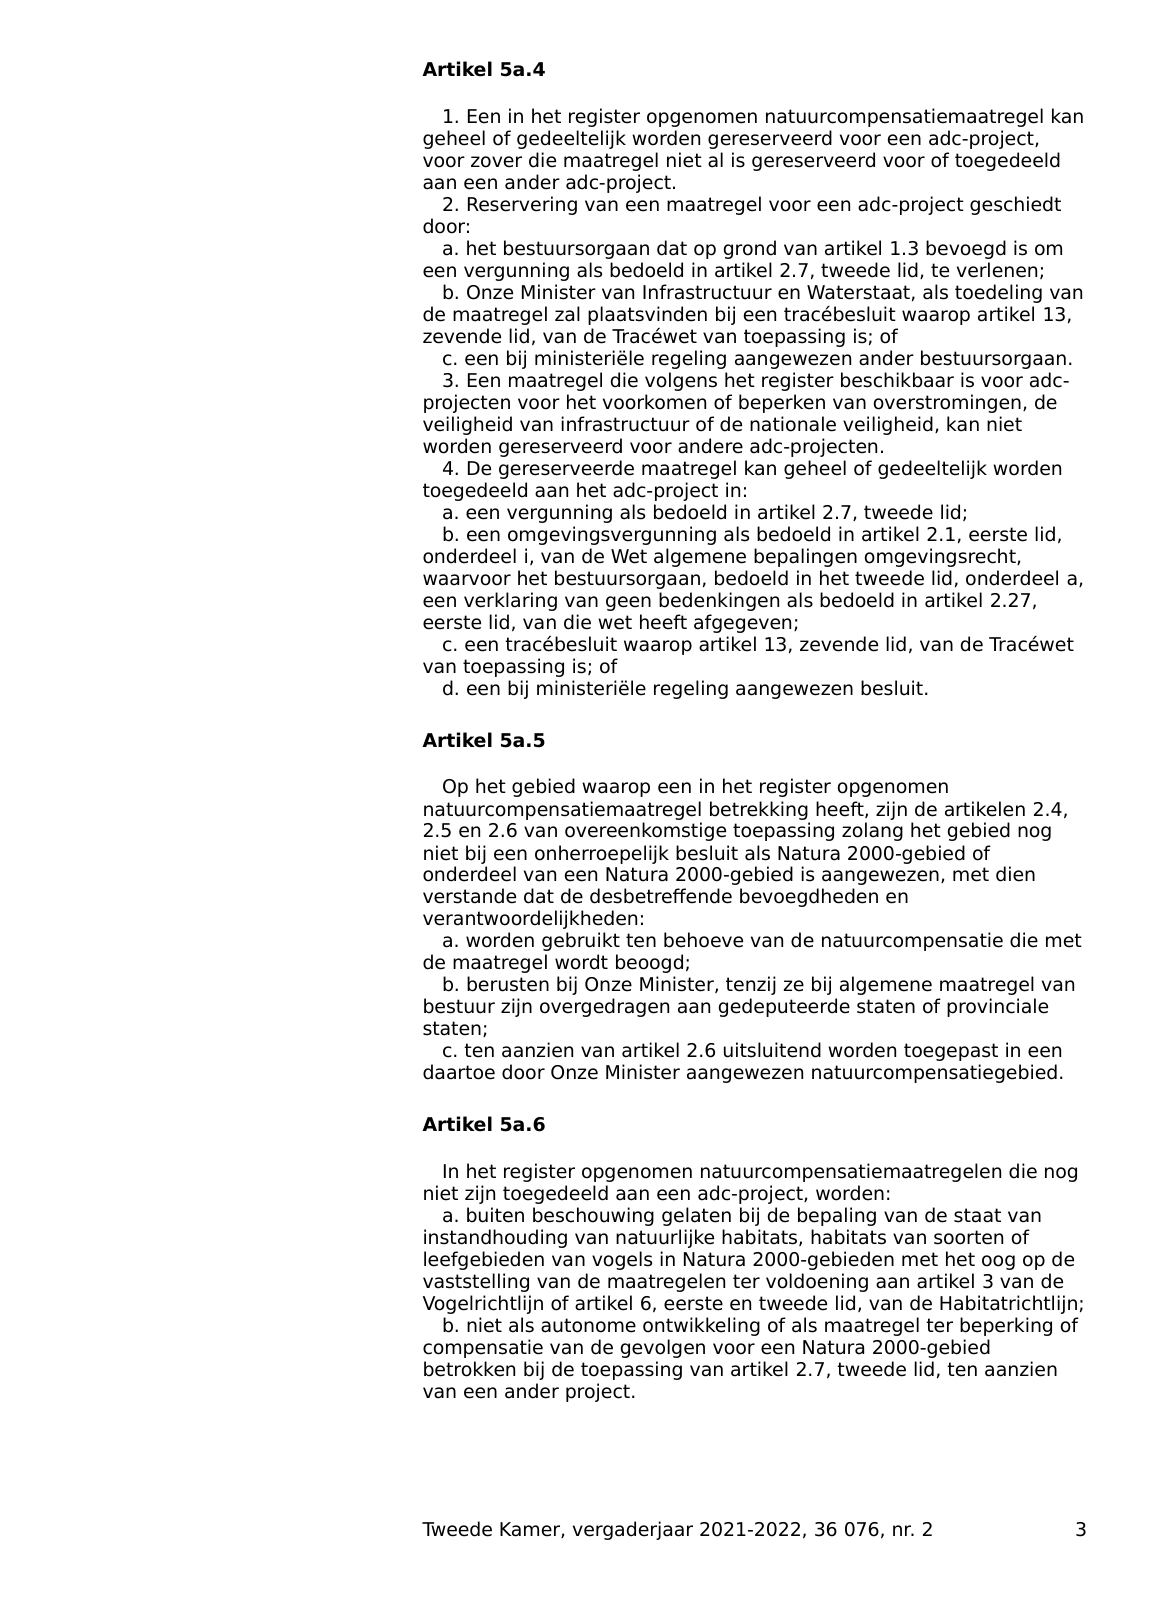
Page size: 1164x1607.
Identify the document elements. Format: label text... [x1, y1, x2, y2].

text 4. De gereserveerde maatregel kan geheel of gedeeltelijk worden toegedeeld aan het adc-project in: [422, 458, 1087, 502]
subtitle Artikel 5a.4 [422, 59, 1087, 81]
subtitle Artikel 5a.5 [422, 729, 1087, 751]
text a. een vergunning als bedoeld in artikel 2.7, tweede lid; [422, 502, 1087, 524]
text a. worden gebruikt ten behoeve van de natuurcompensatie die met de maatregel wordt beoogd; [422, 930, 1087, 974]
text 1. Een in het register opgenomen natuurcompensatiemaatregel kan geheel of gedeeltelijk worden gereserveerd voor een adc-project, voor zover die maatregel niet al is gereserveerd voor of toegedeeld aan een ander adc-project. [422, 106, 1087, 194]
text 3. Een maatregel die volgens het register beschikbaar is voor adc-projecten voor het voorkomen of beperken van overstromingen, de veiligheid van infrastructuur of de nationale veiligheid, kan niet worden gereserveerd voor andere adc-projecten. [422, 370, 1087, 458]
text a. het bestuursorgaan dat op grond van artikel 1.3 bevoegd is om een vergunning als bedoeld in artikel 2.7, tweede lid, te verlenen; [422, 238, 1087, 282]
text 2. Reservering van een maatregel voor een adc-project geschiedt door: [422, 194, 1087, 238]
text b. berusten bij Onze Minister, tenzij ze bij algemene maatregel van bestuur zijn overgedragen aan gedeputeerde staten of provinciale staten; [422, 974, 1087, 1040]
text c. een bij ministeriële regeling aangewezen ander bestuursorgaan. [422, 348, 1087, 370]
text c. ten aanzien van artikel 2.6 uitsluitend worden toegepast in een daartoe door Onze Minister aangewezen natuurcompensatiegebied. [422, 1040, 1087, 1084]
text b. een omgevingsvergunning als bedoeld in artikel 2.1, eerste lid, onderdeel i, van de Wet algemene bepalingen omgevingsrecht, waarvoor het bestuursorgaan, bedoeld in het tweede lid, onderdeel a, een verklaring van geen bedenkingen als bedoeld in artikel 2.27, eerste lid, van die wet heeft afgegeven; [422, 524, 1087, 633]
text b. niet als autonome ontwikkeling of als maatregel ter beperking of compensatie van de gevolgen voor een Natura 2000-gebied betrokken bij de toepassing van artikel 2.7, tweede lid, ten aanzien van een ander project. [422, 1315, 1087, 1403]
text In het register opgenomen natuurcompensatiemaatregelen die nog niet zijn toegedeeld aan een adc-project, worden: [422, 1161, 1087, 1205]
text a. buiten beschouwing gelaten bij de bepaling van de staat van instandhouding van natuurlijke habitats, habitats van soorten of leefgebieden van vogels in Natura 2000-gebieden met het oog op de vaststelling van de maatregelen ter voldoening aan artikel 3 van de Vogelrichtlijn of artikel 6, eerste en tweede lid, van de Habitatrichtlijn; [422, 1205, 1087, 1315]
text c. een tracébesluit waarop artikel 13, zevende lid, van de Tracéwet van toepassing is; of [422, 633, 1087, 677]
text d. een bij ministeriële regeling aangewezen besluit. [422, 677, 1087, 699]
text Op het gebied waarop een in het register opgenomen natuurcompensatiemaatregel betrekking heeft, zijn de artikelen 2.4, 2.5 en 2.6 van overeenkomstige toepassing zolang het gebied nog niet bij een onherroepelijk besluit als Natura 2000-gebied of onderdeel van een Natura 2000-gebied is aangewezen, met dien verstande dat de desbetreffende bevoegdheden en verantwoordelijkheden: [422, 776, 1087, 930]
subtitle Artikel 5a.6 [422, 1114, 1087, 1136]
text b. Onze Minister van Infrastructuur en Waterstaat, als toedeling van de maatregel zal plaatsvinden bij een tracébesluit waarop artikel 13, zevende lid, van de Tracéwet van toepassing is; of [422, 282, 1087, 348]
